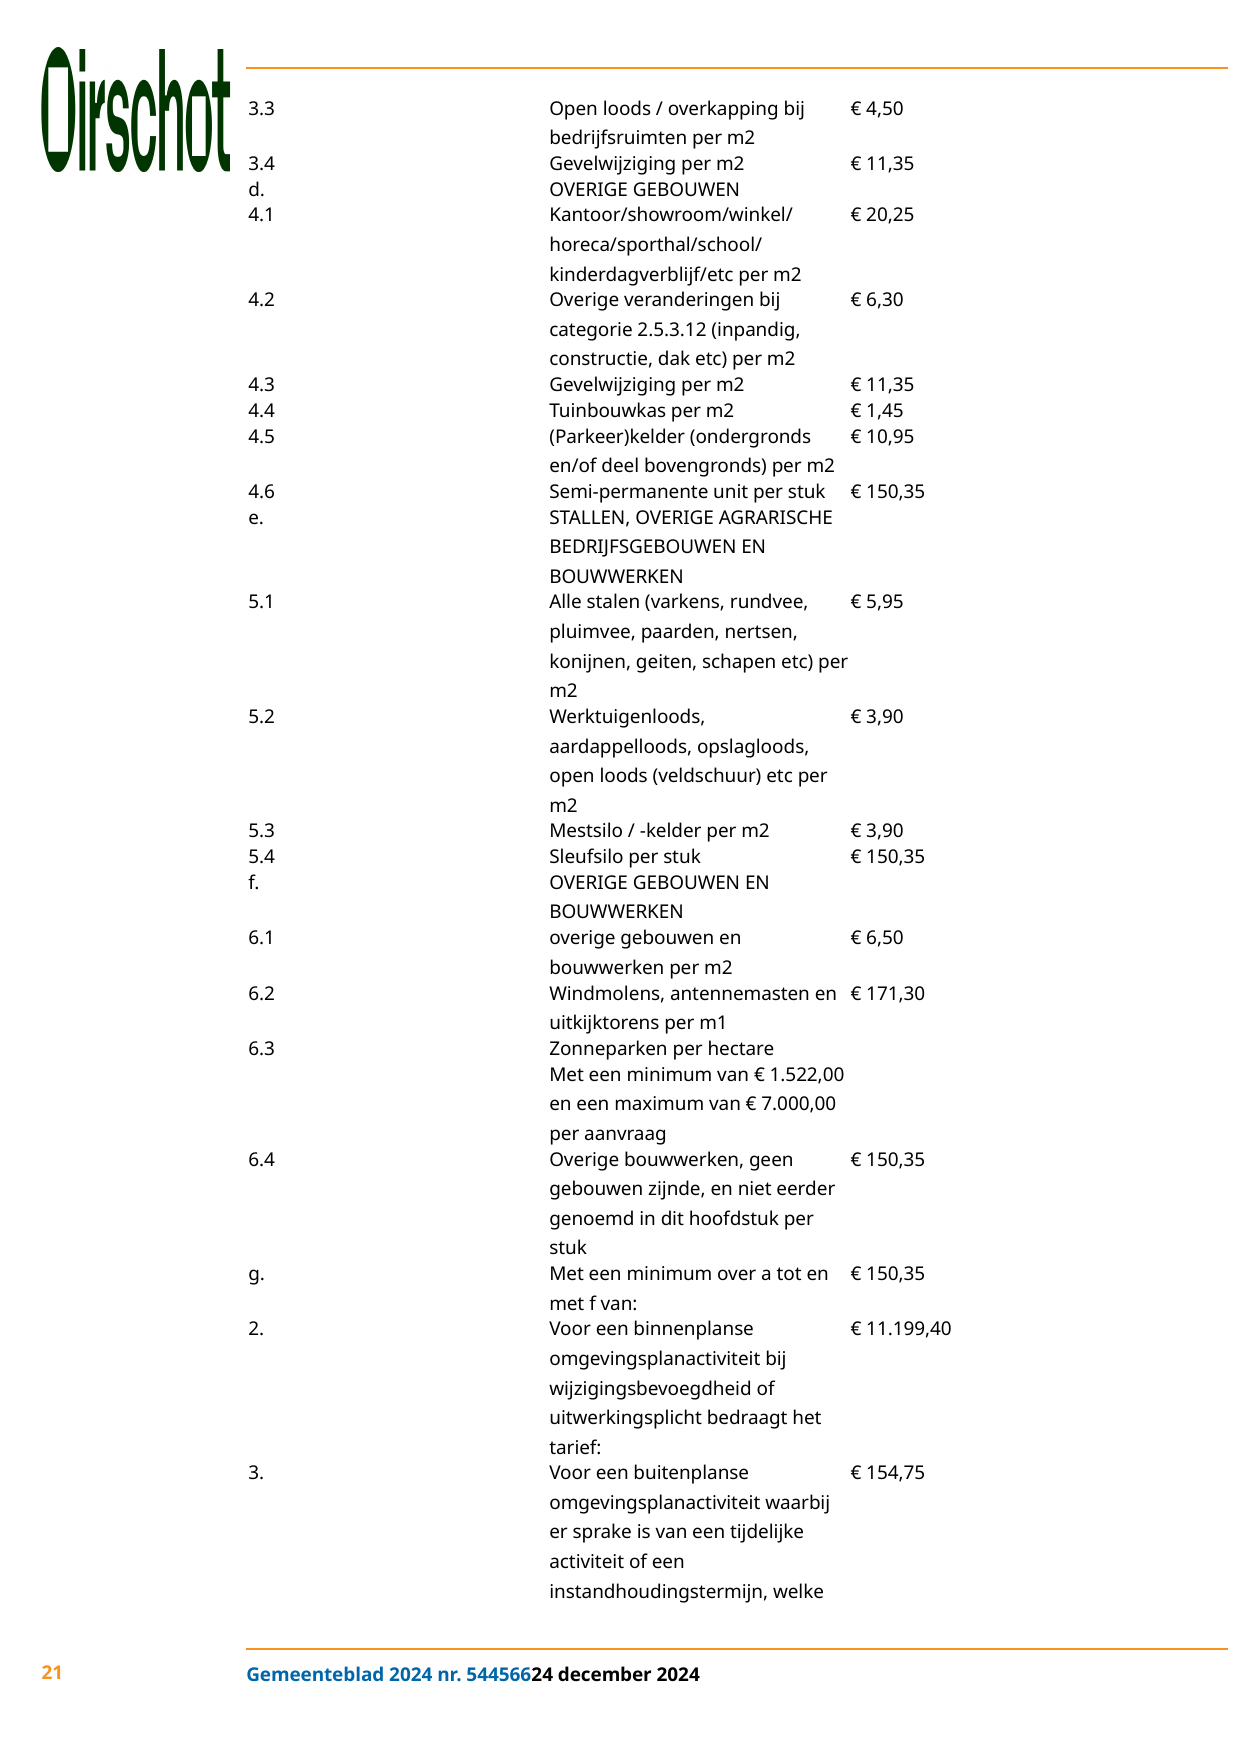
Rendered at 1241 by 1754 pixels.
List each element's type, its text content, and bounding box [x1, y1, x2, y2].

table_cell € 150,35 [850, 478, 1152, 504]
table_cell Tuinbouwkas per m2 [549, 397, 850, 423]
table_cell € 6,50 [850, 925, 1152, 980]
table_cell € 171,30 [850, 980, 1152, 1035]
table_cell 6.1 [248, 925, 549, 980]
table_cell Voor een buitenplanse omgevingsplanactiviteit waarbij er sprake is van een tijdelijke activiteit of een instandhoudingstermijn, welke [549, 1460, 850, 1604]
table_cell [850, 1035, 1152, 1061]
table_cell € 20,25 [850, 202, 1152, 286]
table_cell OVERIGE GEBOUWEN [549, 176, 850, 202]
table_cell Open loods / overkapping bij bedrijfsruimten per m2 [549, 95, 850, 150]
table_cell 4.1 [248, 202, 549, 286]
table_cell 5.4 [248, 844, 549, 869]
table_cell [850, 869, 1152, 924]
table_cell € 150,35 [850, 1146, 1152, 1260]
table_cell € 10,95 [850, 423, 1152, 478]
table_cell € 154,75 [850, 1460, 1152, 1604]
table_cell Alle stalen (varkens, rundvee, pluimvee, paarden, nertsen, konijnen, geiten, schapen etc) per m2 [549, 589, 850, 703]
table_cell [248, 1061, 549, 1146]
table_cell [850, 504, 1152, 589]
table_cell € 4,50 [850, 95, 1152, 150]
table_cell 6.2 [248, 980, 549, 1035]
table_cell € 11,35 [850, 150, 1152, 176]
table_cell 4.3 [248, 371, 549, 397]
table_cell Gevelwijziging per m2 [549, 371, 850, 397]
table_cell 6.4 [248, 1146, 549, 1260]
table_cell (Parkeer)kelder (ondergronds en/of deel bovengronds) per m2 [549, 423, 850, 478]
table_cell € 5,95 [850, 589, 1152, 703]
table_cell 5.3 [248, 818, 549, 843]
table_cell 3.4 [248, 150, 549, 176]
table_cell € 3,90 [850, 703, 1152, 818]
table_cell Gevelwijziging per m2 [549, 150, 850, 176]
table_cell OVERIGE GEBOUWEN EN BOUWWERKEN [549, 869, 850, 924]
table_cell 6.3 [248, 1035, 549, 1061]
table_cell Sleufsilo per stuk [549, 844, 850, 869]
table_cell 5.1 [248, 589, 549, 703]
table_cell Overige bouwwerken, geen gebouwen zijnde, en niet eerder genoemd in dit hoofdstuk per stuk [549, 1146, 850, 1260]
picture [41, 47, 231, 172]
table_cell Zonneparken per hectare [549, 1035, 850, 1061]
table_cell 4.5 [248, 423, 549, 478]
table_cell € 3,90 [850, 818, 1152, 843]
table_cell Semi-permanente unit per stuk [549, 478, 850, 504]
table_cell f. [248, 869, 549, 924]
table_cell Kantoor/showroom/winkel/horeca/sporthal/school/kinderdagverblijf/etc per m2 [549, 202, 850, 286]
table_cell 2. [248, 1316, 549, 1459]
table_cell 3.3 [248, 95, 549, 150]
table_cell 4.2 [248, 286, 549, 371]
table_cell Werktuigenloods, aardappelloods, opslagloods, open loods (veldschuur) etc per m2 [549, 703, 850, 818]
table_cell Met een minimum van € 1.522,00 en een maximum van € 7.000,00 per aanvraag [549, 1061, 850, 1146]
table_cell d. [248, 176, 549, 202]
table_cell 4.6 [248, 478, 549, 504]
table_cell Voor een binnenplanse omgevingsplanactiviteit bij wijzigingsbevoegdheid of uitwerkingsplicht bedraagt het tarief: [549, 1316, 850, 1459]
table_cell Windmolens, antennemasten en uitkijktorens per m1 [549, 980, 850, 1035]
table_cell € 150,35 [850, 1260, 1152, 1316]
table_cell overige gebouwen en bouwwerken per m2 [549, 925, 850, 980]
table_cell € 150,35 [850, 844, 1152, 869]
table_cell € 11,35 [850, 371, 1152, 397]
table_cell € 6,30 [850, 286, 1152, 371]
table_cell € 1,45 [850, 397, 1152, 423]
table_cell 5.2 [248, 703, 549, 818]
table_cell [850, 1061, 1152, 1146]
table_cell 3. [248, 1460, 549, 1604]
table_cell Mestsilo / -kelder per m2 [549, 818, 850, 843]
table_cell e. [248, 504, 549, 589]
table_cell € 11.199,40 [850, 1316, 1152, 1459]
table_cell [850, 176, 1152, 202]
table_cell g. [248, 1260, 549, 1316]
table_cell Met een minimum over a tot en met f van: [549, 1260, 850, 1316]
table_cell 4.4 [248, 397, 549, 423]
table_cell Overige veranderingen bij categorie 2.5.3.12 (inpandig, constructie, dak etc) per m2 [549, 286, 850, 371]
table_cell STALLEN, OVERIGE AGRARISCHE BEDRIJFSGEBOUWEN EN BOUWWERKEN [549, 504, 850, 589]
